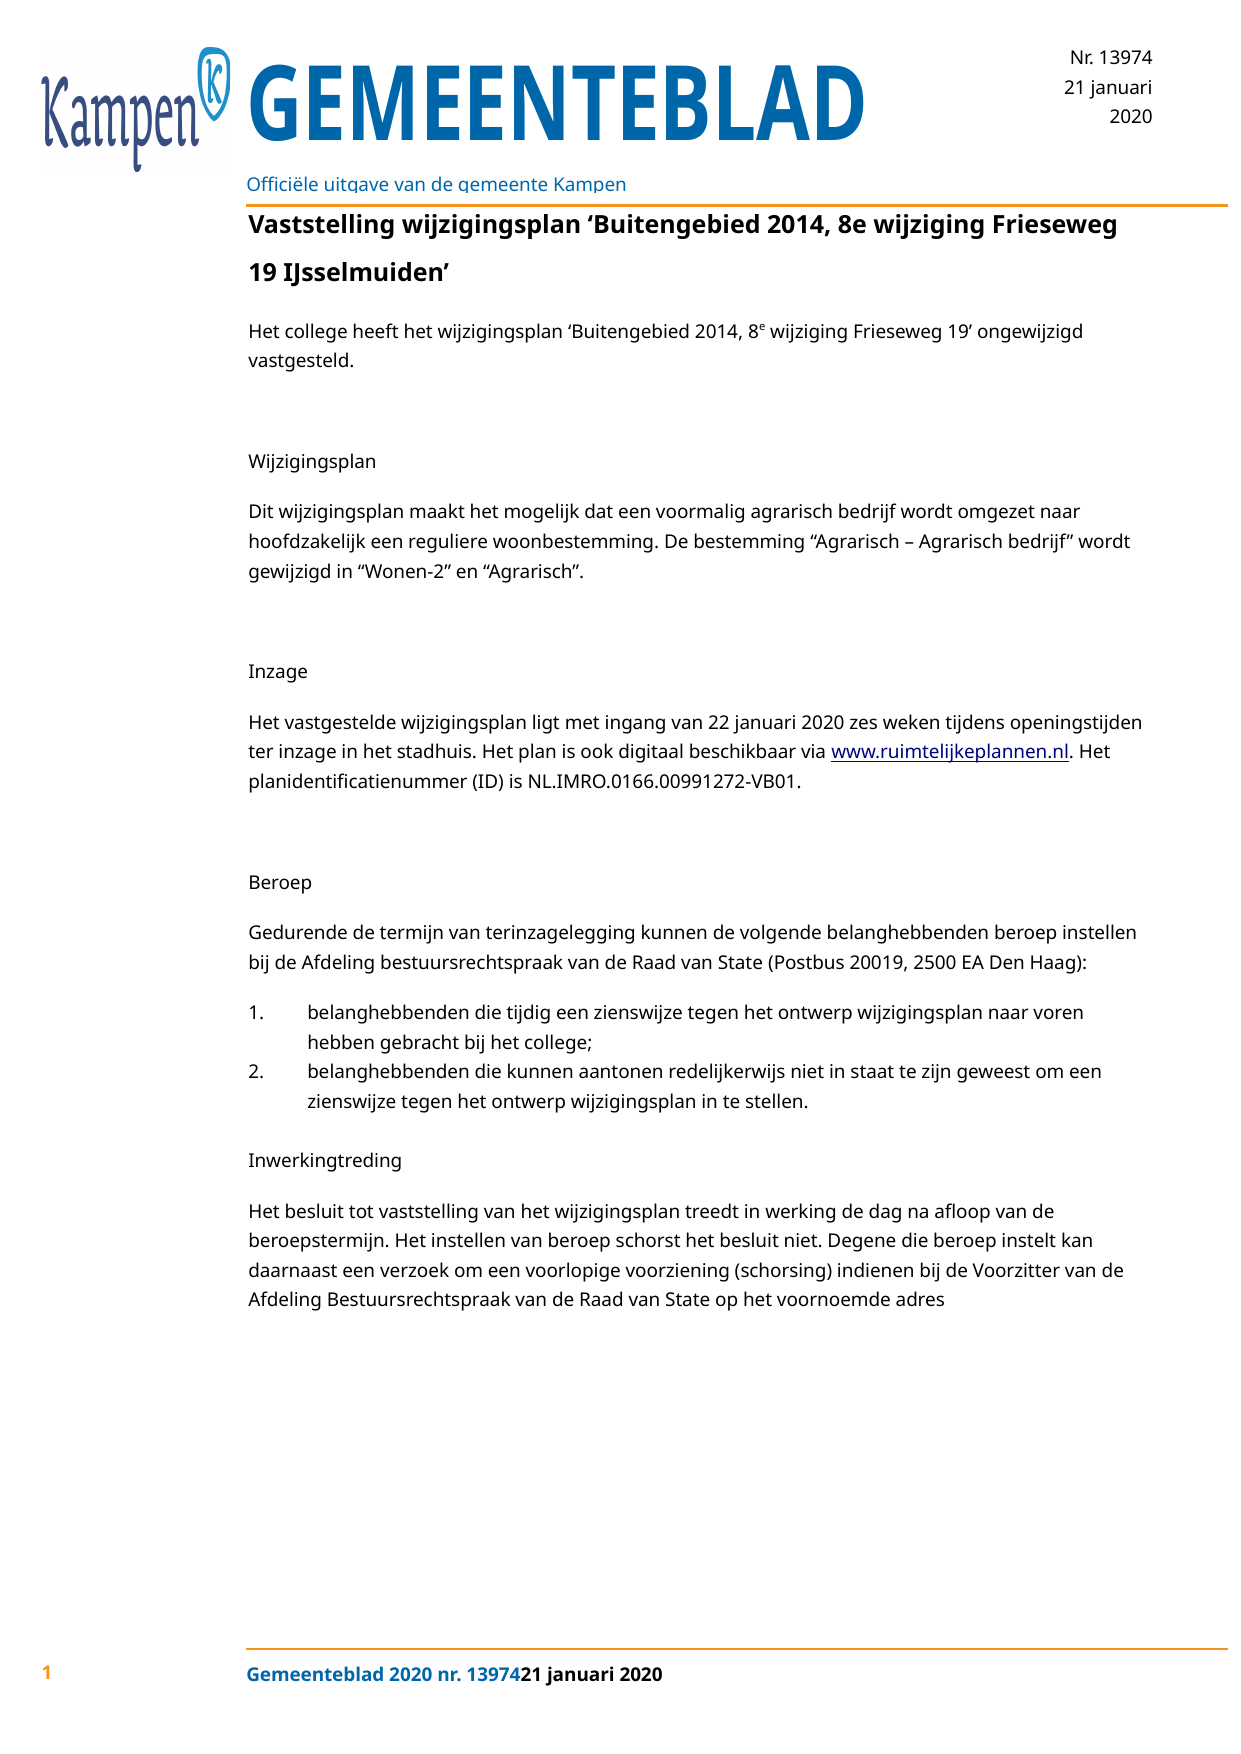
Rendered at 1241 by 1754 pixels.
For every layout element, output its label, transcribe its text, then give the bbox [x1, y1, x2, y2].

text Inzage [248, 659, 1152, 684]
text Wijzigingsplan [248, 448, 1152, 474]
text Het besluit tot vaststelling van het wijzigingsplan treedt in werking de dag na afloop van de beroepstermijn. Het instellen van beroep schorst het besluit niet. Degene die beroep instelt kan daarnaast een verzoek om een voorlopige voorziening (schorsing) indienen bij de Voorzitter van de Afdeling Bestuursrechtspraak van de Raad van State op het voornoemde adres [248, 1198, 1152, 1312]
text Het vastgestelde wijzigingsplan ligt met ingang van 22 januari 2020 zes weken tijdens openingstijden ter inzage in het stadhuis. Het plan is ook digitaal beschikbaar via www.ruimtelijkeplannen.nl. Het planidentificatienummer (ID) is NL.IMRO.0166.00991272-VB01. [248, 709, 1152, 794]
list belanghebbenden die kunnen aantonen redelijkerwijs niet in staat te zijn geweest om een zienswijze tegen het ontwerp wijzigingsplan in te stellen. [248, 1059, 1152, 1114]
text Beroep [248, 869, 1152, 895]
text Dit wijzigingsplan maakt het mogelijk dat een voormalig agrarisch bedrijf wordt omgezet naar hoofdzakelijk een reguliere woonbestemming. De bestemming “Agrarisch – Agrarisch bedrijf” wordt gewijzigd in “Wonen-2” en “Agrarisch”. [248, 499, 1152, 584]
text Vaststelling wijzigingsplan ‘Buitengebied 2014, 8e wijziging Frieseweg 19 IJsselmuiden’ [248, 207, 1152, 288]
list belanghebbenden die tijdig een zienswijze tegen het ontwerp wijzigingsplan naar voren hebben gebracht bij het college; [248, 999, 1152, 1055]
picture [41, 47, 231, 172]
text Het college heeft het wijzigingsplan ‘Buitengebied 2014, 8e wijziging Frieseweg 19’ ongewijzigd vastgesteld. [248, 318, 1152, 373]
text Inwerkingtreding [248, 1147, 1152, 1173]
text Gedurende de termijn van terinzagelegging kunnen de volgende belanghebbenden beroep instellen bij de Afdeling bestuursrechtspraak van de Raad van State (Postbus 20019, 2500 EA Den Haag): [248, 919, 1152, 975]
